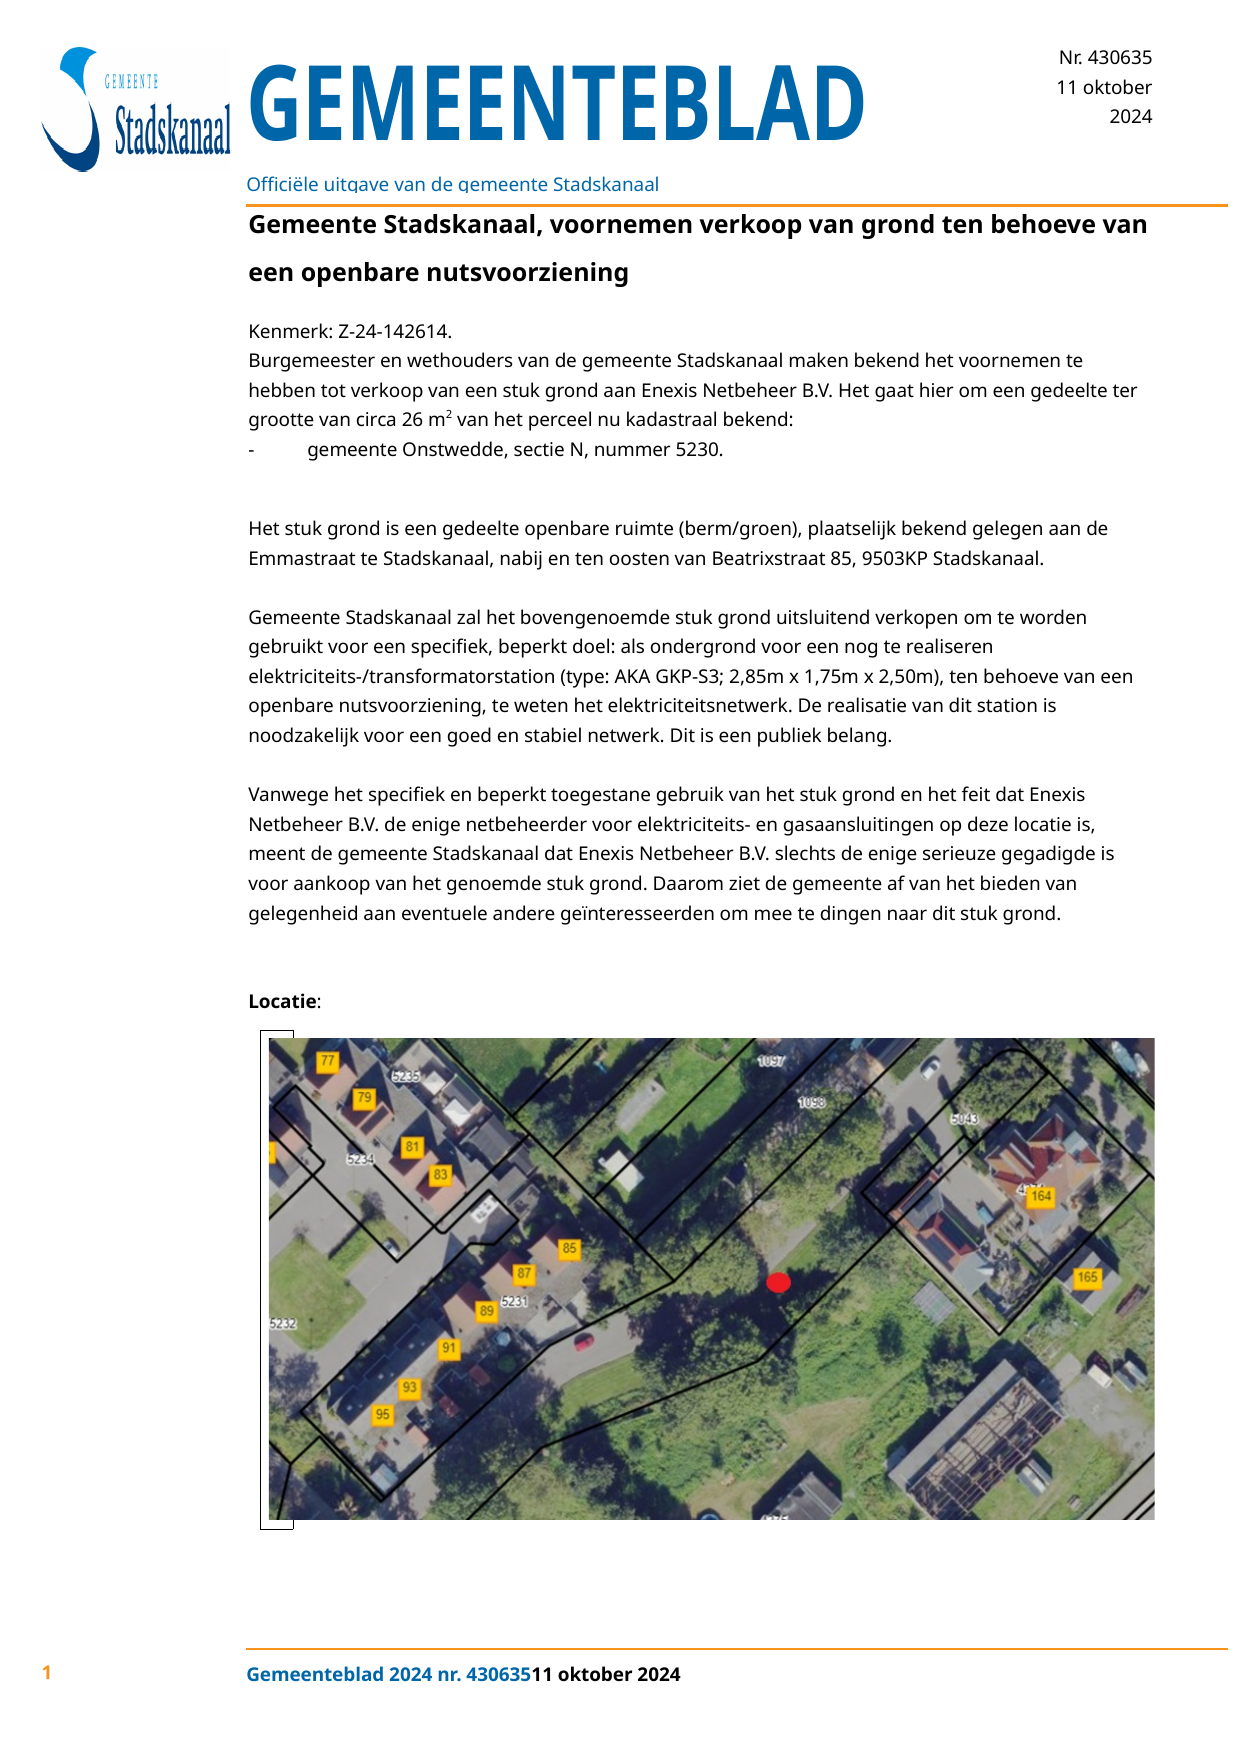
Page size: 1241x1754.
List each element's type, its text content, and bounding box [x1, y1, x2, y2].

text Kenmerk: Z-24-142614. [248, 318, 1152, 344]
text Gemeente Stadskanaal, voornemen verkoop van grond ten behoeve van een openbare nutsvoorziening [248, 207, 1152, 288]
text Vanwege het specifiek en beperkt toegestane gebruik van het stuk grond en het feit dat Enexis Netbeheer B.V. de enige netbeheerder voor elektriciteits- en gasaansluitingen op deze locatie is, meent de gemeente Stadskanaal dat Enexis Netbeheer B.V. slechts de enige serieuze gegadigde is voor aankoop van het genoemde stuk grond. Daarom ziet de gemeente af van het bieden van gelegenheid aan eventuele andere geïnteresseerden om mee te dingen naar dit stuk grond. [248, 781, 1152, 925]
text Gemeente Stadskanaal zal het bovengenoemde stuk grond uitsluitend verkopen om te worden gebruikt voor een specifiek, beperkt doel: als ondergrond voor een nog te realiseren elektriciteits-/transformatorstation (type: AKA GKP-S3; 2,85m x 1,75m x 2,50m), ten behoeve van een openbare nutsvoorziening, te weten het elektriciteitsnetwerk. De realisatie van dit station is noodzakelijk voor een goed en stabiel netwerk. Dit is een publiek belang. [248, 604, 1152, 748]
text Het stuk grond is een gedeelte openbare ruimte (berm/groen), plaatselijk bekend gelegen aan de Emmastraat te Stadskanaal, nabij en ten oosten van Beatrixstraat 85, 9503KP Stadskanaal. [248, 515, 1152, 570]
text Burgemeester en wethouders van de gemeente Stadskanaal maken bekend het voornemen te hebben tot verkoop van een stuk grond aan Enexis Netbeheer B.V. Het gaat hier om een gedeelte ter grootte van circa 26 m2 van het perceel nu kadastraal bekend: [248, 347, 1152, 432]
picture [41, 47, 231, 172]
picture [268, 1038, 1155, 1520]
text Locatie: [248, 988, 1152, 1014]
list gemeente Onstwedde, sectie N, nummer 5230. [248, 436, 1152, 462]
